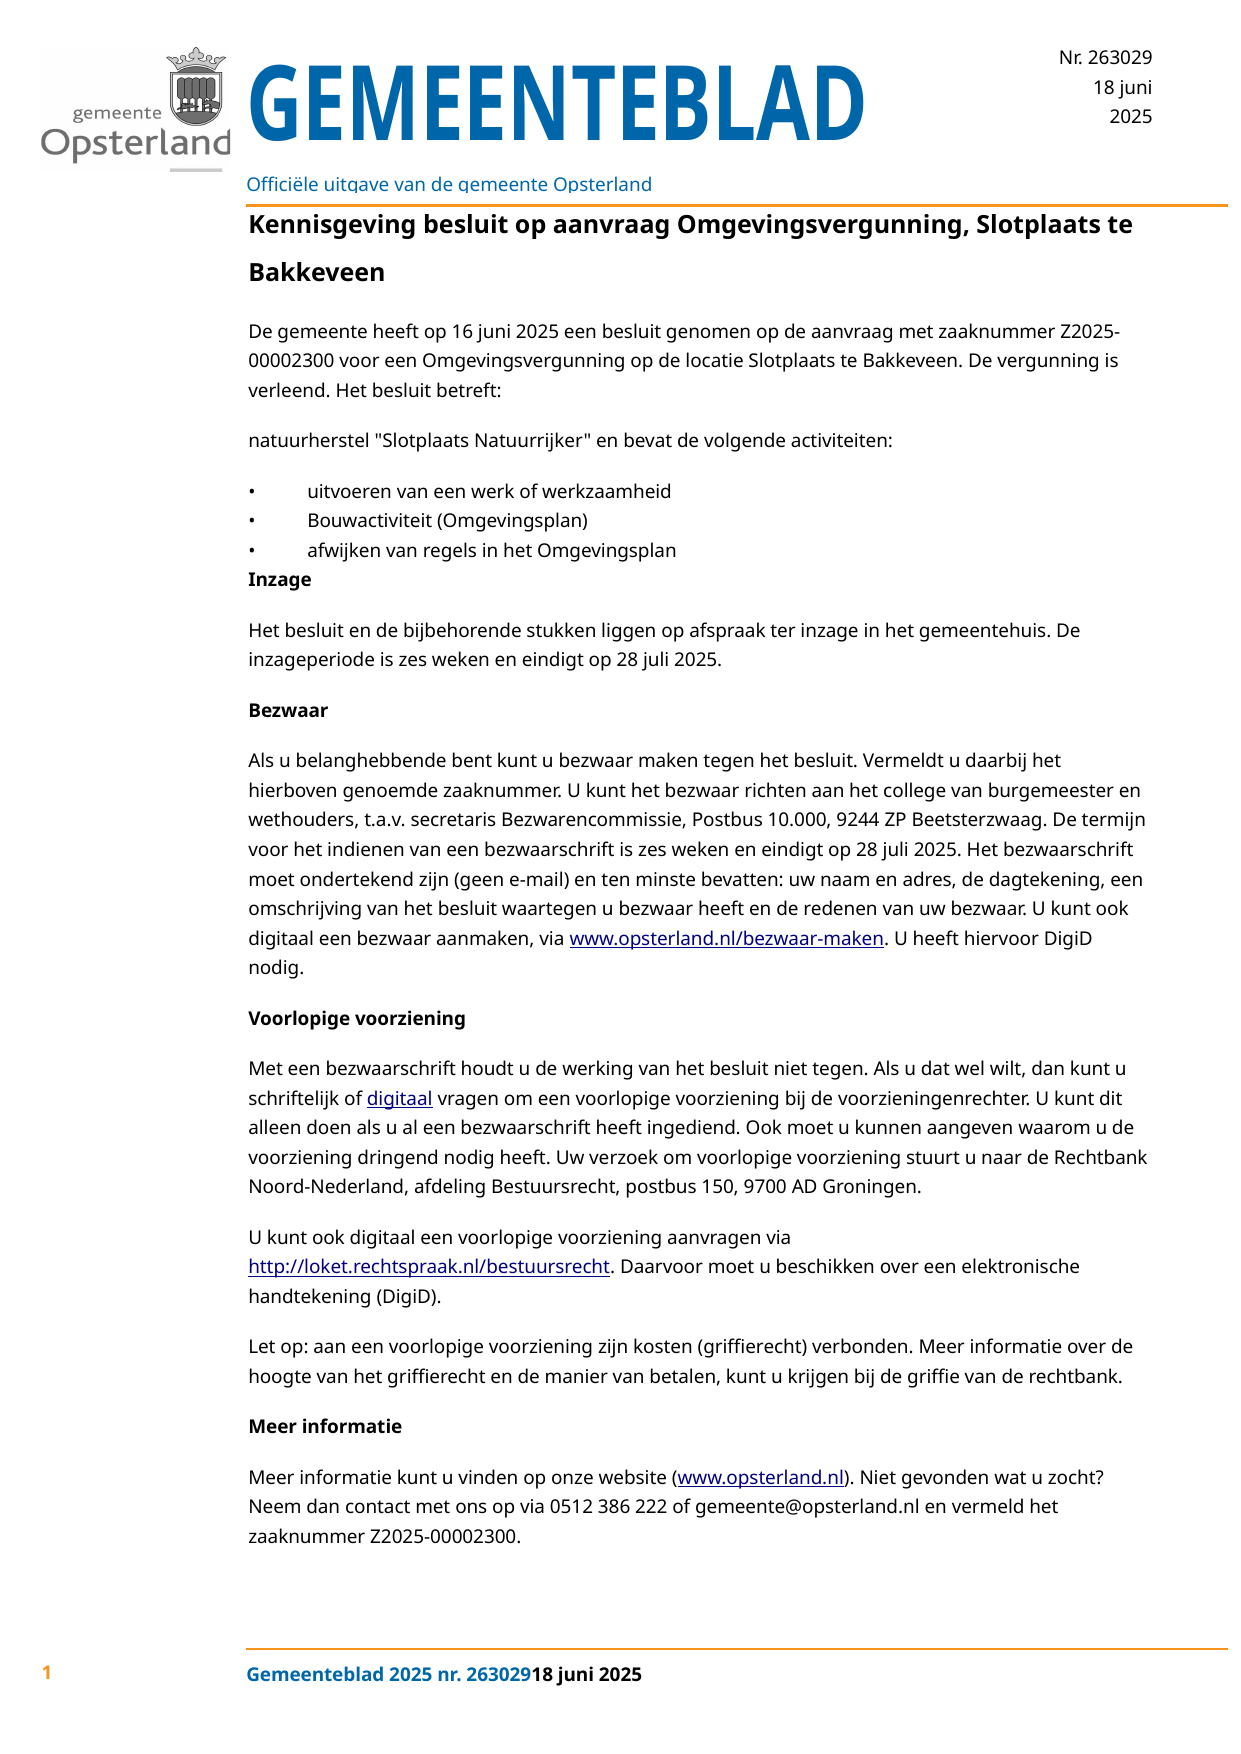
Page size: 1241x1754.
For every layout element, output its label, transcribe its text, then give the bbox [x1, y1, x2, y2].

text Bezwaar [248, 697, 1152, 723]
text Inzage [248, 567, 1152, 592]
list Bouwactiviteit (Omgevingsplan) [248, 507, 1152, 533]
text De gemeente heeft op 16 juni 2025 een besluit genomen op de aanvraag met zaaknummer Z2025-00002300 voor een Omgevingsvergunning op de locatie Slotplaats te Bakkeveen. De vergunning is verleend. Het besluit betreft: [248, 318, 1152, 403]
text U kunt ook digitaal een voorlopige voorziening aanvragen via http://loket.rechtspraak.nl/bestuursrecht. Daarvoor moet u beschikken over een elektronische handtekening (DigiD). [248, 1224, 1152, 1309]
text Kennisgeving besluit op aanvraag Omgevingsvergunning, Slotplaats te Bakkeveen [248, 207, 1152, 288]
picture [41, 47, 231, 172]
text Meer informatie kunt u vinden op onze website (www.opsterland.nl). Niet gevonden wat u zocht? Neem dan contact met ons op via 0512 386 222 of gemeente@opsterland.nl en vermeld het zaaknummer Z2025-00002300. [248, 1464, 1152, 1549]
list afwijken van regels in het Omgevingsplan [248, 537, 1152, 563]
list uitvoeren van een werk of werkzaamheid [248, 478, 1152, 504]
text natuurherstel "Slotplaats Natuurrijker" en bevat de volgende activiteiten: [248, 427, 1152, 453]
text Het besluit en de bijbehorende stukken liggen op afspraak ter inzage in het gemeentehuis. De inzageperiode is zes weken en eindigt op 28 juli 2025. [248, 617, 1152, 672]
text Als u belanghebbende bent kunt u bezwaar maken tegen het besluit. Vermeldt u daarbij het hierboven genoemde zaaknummer. U kunt het bezwaar richten aan het college van burgemeester en wethouders, t.a.v. secretaris Bezwarencommissie, Postbus 10.000, 9244 ZP Beetsterzwaag. De termijn voor het indienen van een bezwaarschrift is zes weken en eindigt op 28 juli 2025. Het bezwaarschrift moet ondertekend zijn (geen e-mail) en ten minste bevatten: uw naam en adres, de dagtekening, een omschrijving van het besluit waartegen u bezwaar heeft en de redenen van uw bezwaar. U kunt ook digitaal een bezwaar aanmaken, via www.opsterland.nl/bezwaar-maken. U heeft hiervoor DigiD nodig. [248, 747, 1152, 980]
text Meer informatie [248, 1414, 1152, 1439]
text Let op: aan een voorlopige voorziening zijn kosten (griffierecht) verbonden. Meer informatie over de hoogte van het griffierecht en de manier van betalen, kunt u krijgen bij de griffie van de rechtbank. [248, 1334, 1152, 1389]
text Voorlopige voorziening [248, 1005, 1152, 1031]
text Met een bezwaarschrift houdt u de werking van het besluit niet tegen. Als u dat wel wilt, dan kunt u schriftelijk of digitaal vragen om een voorlopige voorziening bij de voorzieningenrechter. U kunt dit alleen doen als u al een bezwaarschrift heeft ingediend. Ook moet u kunnen aangeven waarom u de voorziening dringend nodig heeft. Uw verzoek om voorlopige voorziening stuurt u naar de Rechtbank Noord-Nederland, afdeling Bestuursrecht, postbus 150, 9700 AD Groningen. [248, 1055, 1152, 1199]
